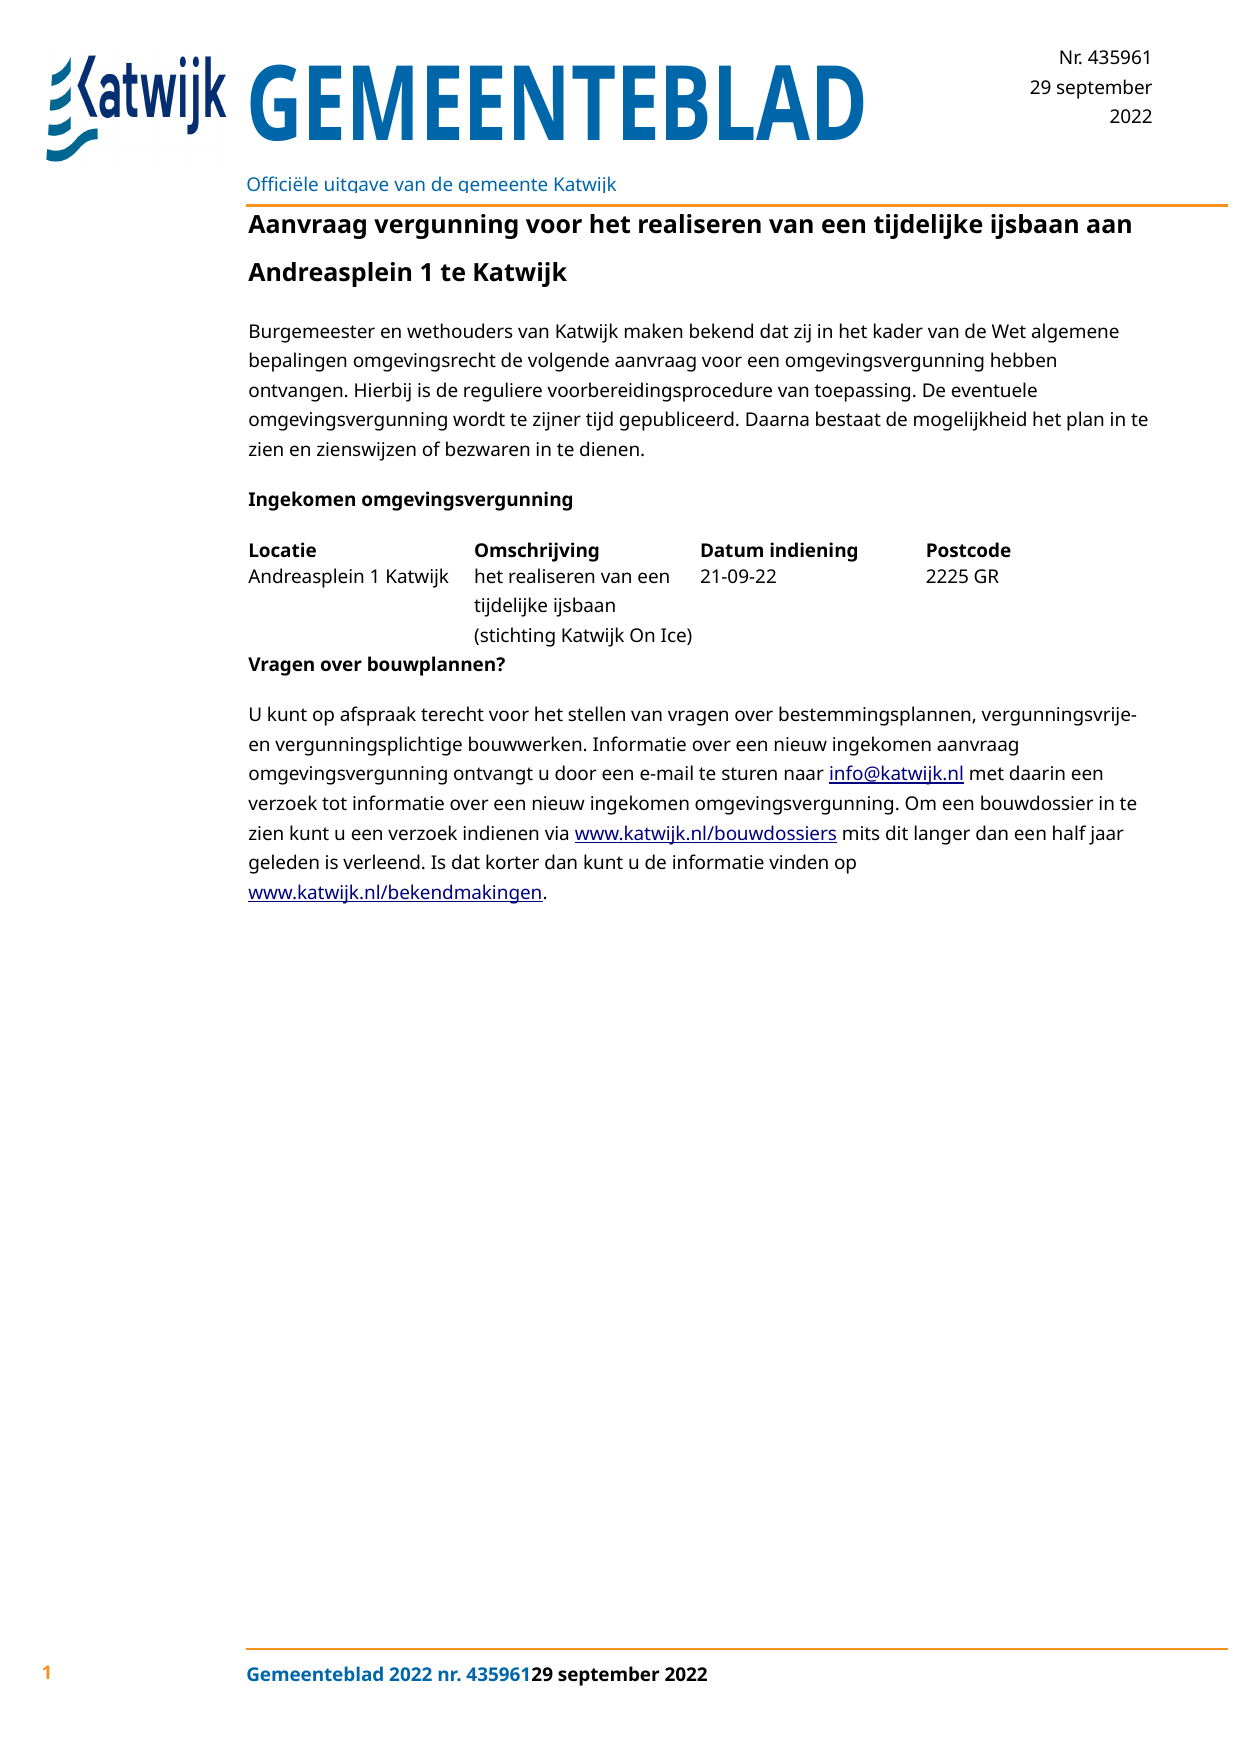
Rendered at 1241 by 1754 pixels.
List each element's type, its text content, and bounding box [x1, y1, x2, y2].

text Burgemeester en wethouders van Katwijk maken bekend dat zij in het kader van de Wet algemene bepalingen omgevingsrecht de volgende aanvraag voor een omgevingsvergunning hebben ontvangen. Hierbij is de reguliere voorbereidingsprocedure van toepassing. De eventuele omgevingsvergunning wordt te zijner tijd gepubliceerd. Daarna bestaat de mogelijkheid het plan in te zien en zienswijzen of bezwaren in te dienen. [248, 318, 1152, 462]
table_cell 21-09-22 [700, 563, 926, 648]
text Ingekomen omgevingsvergunning [248, 487, 1152, 512]
text Vragen over bouwplannen? [248, 651, 1152, 677]
table_cell Andreasplein 1 Katwijk [248, 563, 474, 648]
table_cell 2225 GR [926, 563, 1152, 648]
picture [41, 47, 231, 172]
text Aanvraag vergunning voor het realiseren van een tijdelijke ijsbaan aan Andreasplein 1 te Katwijk [248, 207, 1152, 288]
table_cell het realiseren van een tijdelijke ijsbaan (stichting Katwijk On Ice) [474, 563, 700, 648]
text U kunt op afspraak terecht voor het stellen van vragen over bestemmingsplannen, vergunningsvrije- en vergunningsplichtige bouwwerken. Informatie over een nieuw ingekomen aanvraag omgevingsvergunning ontvangt u door een e-mail te sturen naar info@katwijk.nl met daarin een verzoek tot informatie over een nieuw ingekomen omgevingsvergunning. Om een bouwdossier in te zien kunt u een verzoek indienen via www.katwijk.nl/bouwdossiers mits dit langer dan een half jaar geleden is verleend. Is dat korter dan kunt u de informatie vinden op www.katwijk.nl/bekendmakingen. [248, 701, 1152, 905]
table_header Datum indiening [700, 537, 926, 563]
table_header Locatie [248, 537, 474, 563]
table_header Omschrijving [474, 537, 700, 563]
table_header Postcode [926, 537, 1152, 563]
